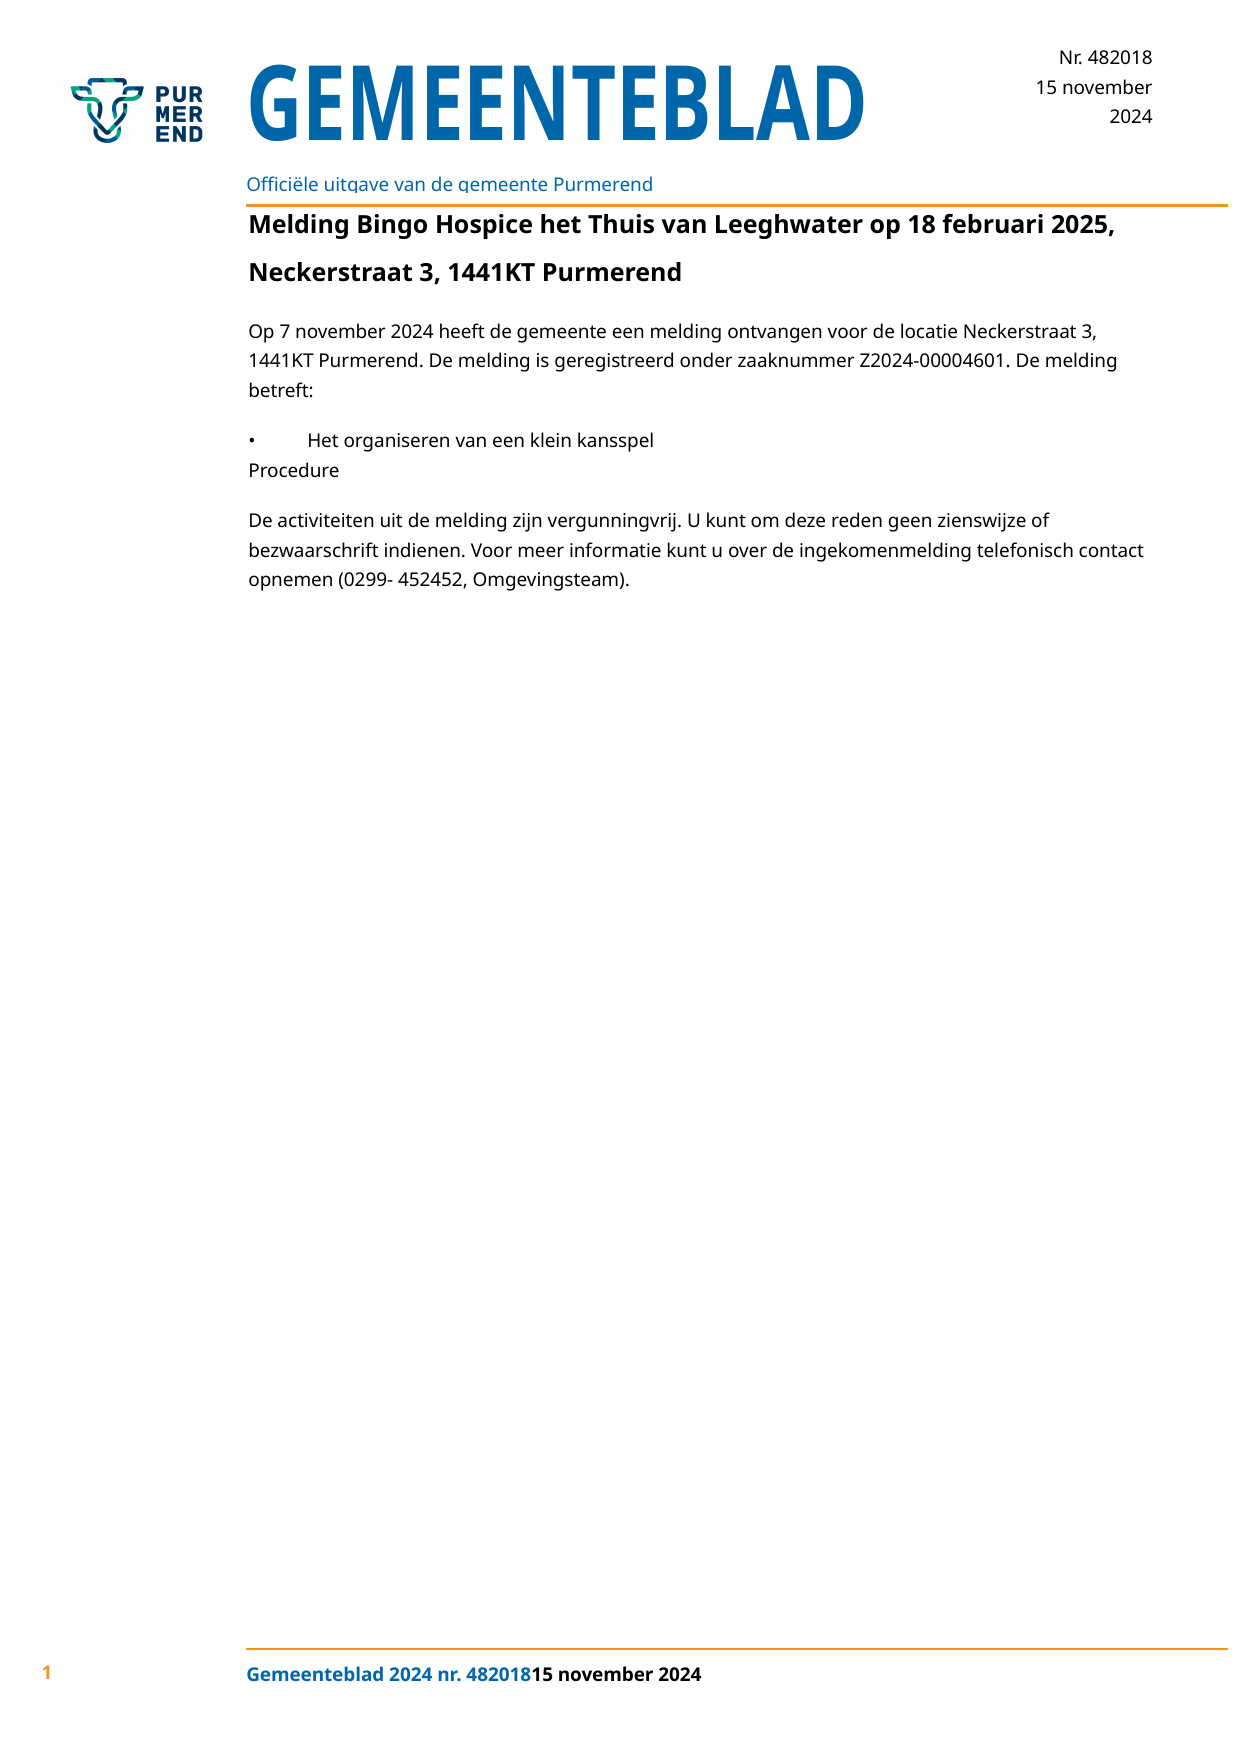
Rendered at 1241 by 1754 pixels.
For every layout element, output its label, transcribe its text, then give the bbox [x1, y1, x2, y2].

text De activiteiten uit de melding zijn vergunningvrij. U kunt om deze reden geen zienswijze of bezwaarschrift indienen. Voor meer informatie kunt u over de ingekomenmelding telefonisch contact opnemen (0299- 452452, Omgevingsteam). [248, 507, 1152, 592]
text Procedure [248, 457, 1152, 483]
text Op 7 november 2024 heeft de gemeente een melding ontvangen voor de locatie Neckerstraat 3, 1441KT Purmerend. De melding is geregistreerd onder zaaknummer Z2024-00004601. De melding betreft: [248, 318, 1152, 403]
text Melding Bingo Hospice het Thuis van Leeghwater op 18 februari 2025, Neckerstraat 3, 1441KT Purmerend [248, 207, 1152, 288]
list Het organiseren van een klein kansspel [248, 427, 1152, 453]
picture [41, 47, 231, 172]
